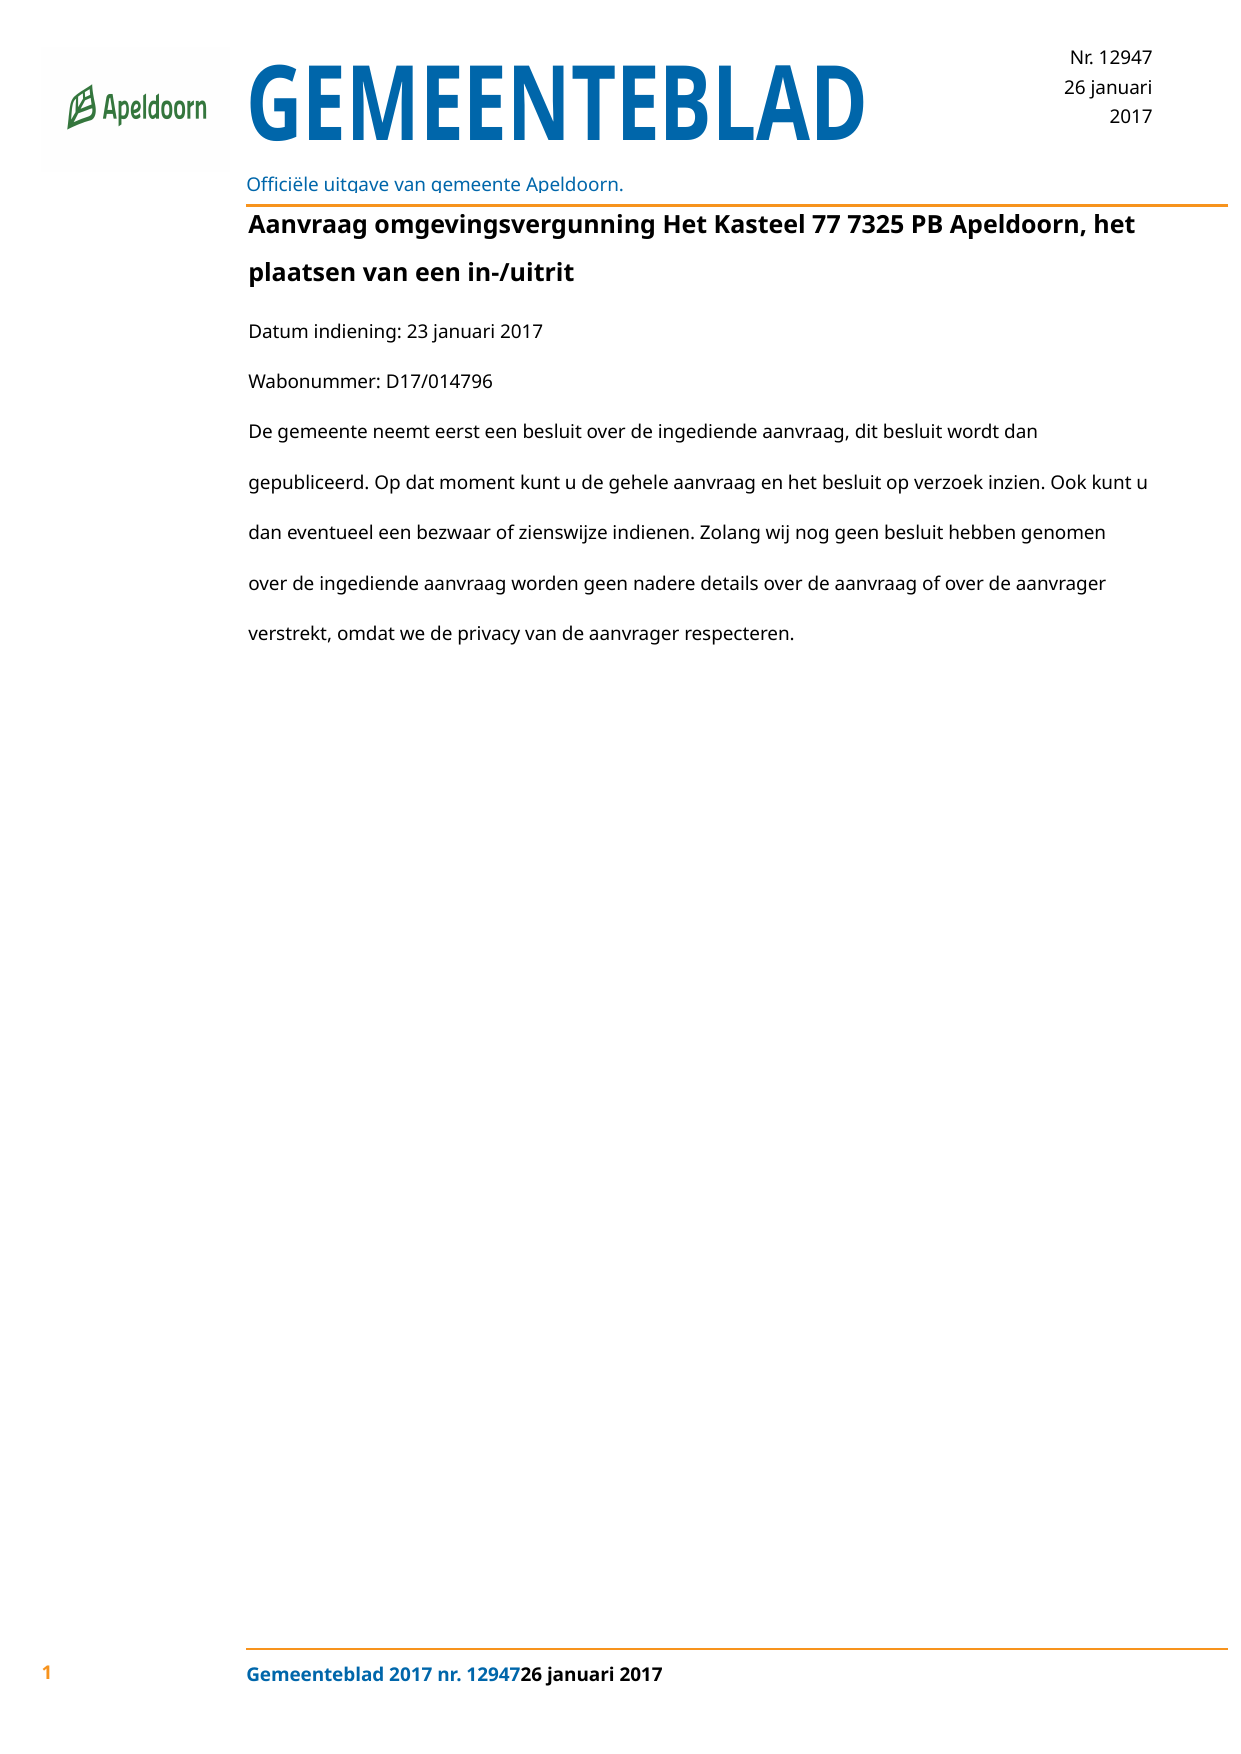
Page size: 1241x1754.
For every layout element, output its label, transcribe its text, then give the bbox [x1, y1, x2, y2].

text Datum indiening: 23 januari 2017 [248, 318, 1152, 344]
text dan eventueel een bezwaar of zienswijze indienen. Zolang wij nog geen besluit hebben genomen [248, 519, 1152, 545]
text verstrekt, omdat we de privacy van de aanvrager respecteren. [248, 620, 1152, 646]
text De gemeente neemt eerst een besluit over de ingediende aanvraag, dit besluit wordt dan [248, 419, 1152, 444]
text over de ingediende aanvraag worden geen nadere details over de aanvraag of over de aanvrager [248, 570, 1152, 596]
text gepubliceerd. Op dat moment kunt u de gehele aanvraag en het besluit op verzoek inzien. Ook kunt u [248, 469, 1152, 495]
picture [41, 47, 231, 172]
text Wabonummer: D17/014796 [248, 368, 1152, 394]
text Aanvraag omgevingsvergunning Het Kasteel 77 7325 PB Apeldoorn, het plaatsen van een in-/uitrit [248, 207, 1152, 288]
